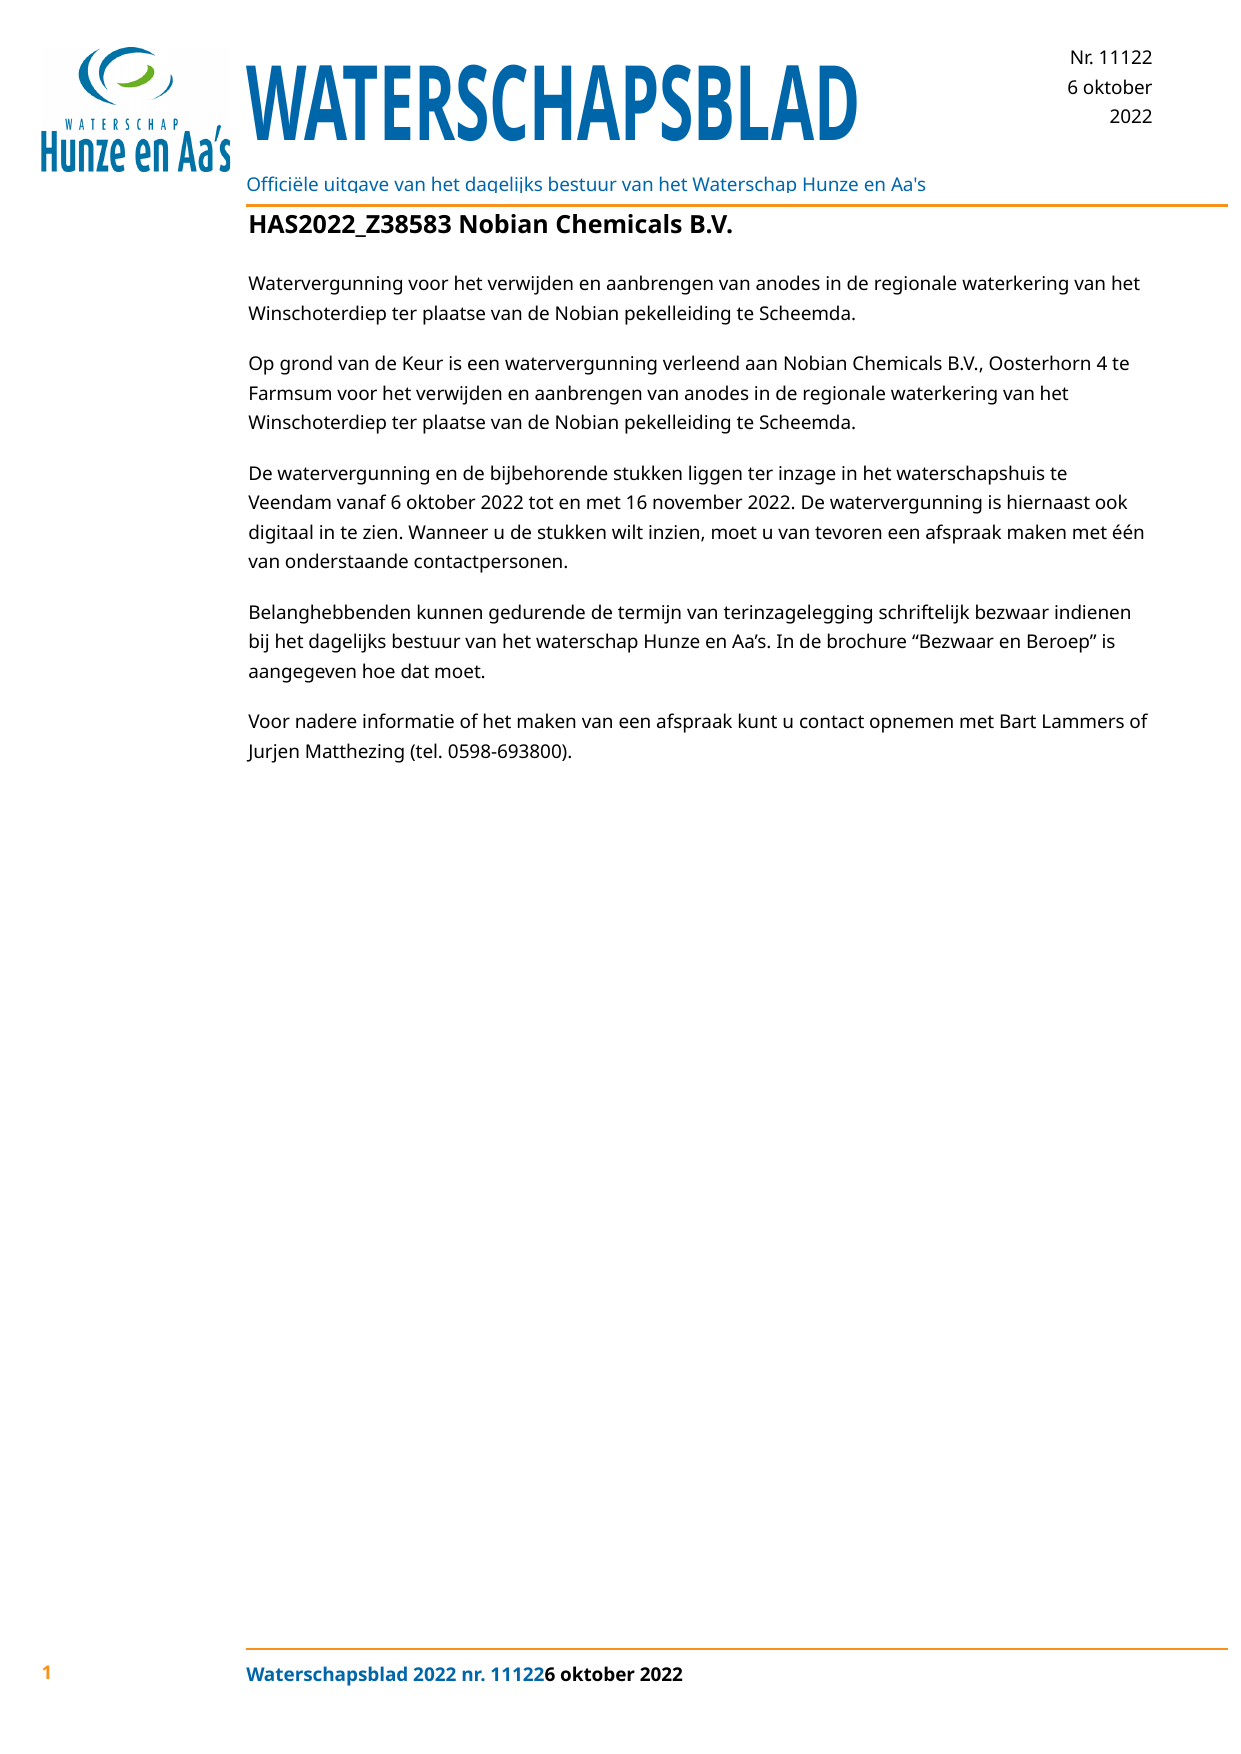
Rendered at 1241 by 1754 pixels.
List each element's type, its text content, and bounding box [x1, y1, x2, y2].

text Voor nadere informatie of het maken van een afspraak kunt u contact opnemen met Bart Lammers of Jurjen Matthezing (tel. 0598-693800). [248, 709, 1152, 764]
text Op grond van de Keur is een watervergunning verleend aan Nobian Chemicals B.V., Oosterhorn 4 te Farmsum voor het verwijden en aanbrengen van anodes in de regionale waterkering van het Winschoterdiep ter plaatse van de Nobian pekelleiding te Scheemda. [248, 350, 1152, 435]
picture [41, 47, 231, 172]
picture [226, 145, 231, 156]
text Watervergunning voor het verwijden en aanbrengen van anodes in de regionale waterkering van het Winschoterdiep ter plaatse van de Nobian pekelleiding te Scheemda. [248, 270, 1152, 326]
picture [183, 163, 191, 172]
picture [47, 154, 51, 172]
text HAS2022_Z38583 Nobian Chemicals B.V. [248, 207, 1152, 241]
text De watervergunning en de bijbehorende stukken liggen ter inzage in het waterschapshuis te Veendam vanaf 6 oktober 2022 tot en met 16 november 2022. De watervergunning is hiernaast ook digitaal in te zien. Wanneer u de stukken wilt inzien, moet u van tevoren een afspraak maken met één van onderstaande contactpersonen. [248, 460, 1152, 574]
text Belanghebbenden kunnen gedurende de termijn van terinzagelegging schriftelijk bezwaar indienen bij het dagelijks bestuur van het waterschap Hunze en Aa’s. In de brochure “Bezwaar en Beroep” is aangegeven hoe dat moet. [248, 599, 1152, 684]
